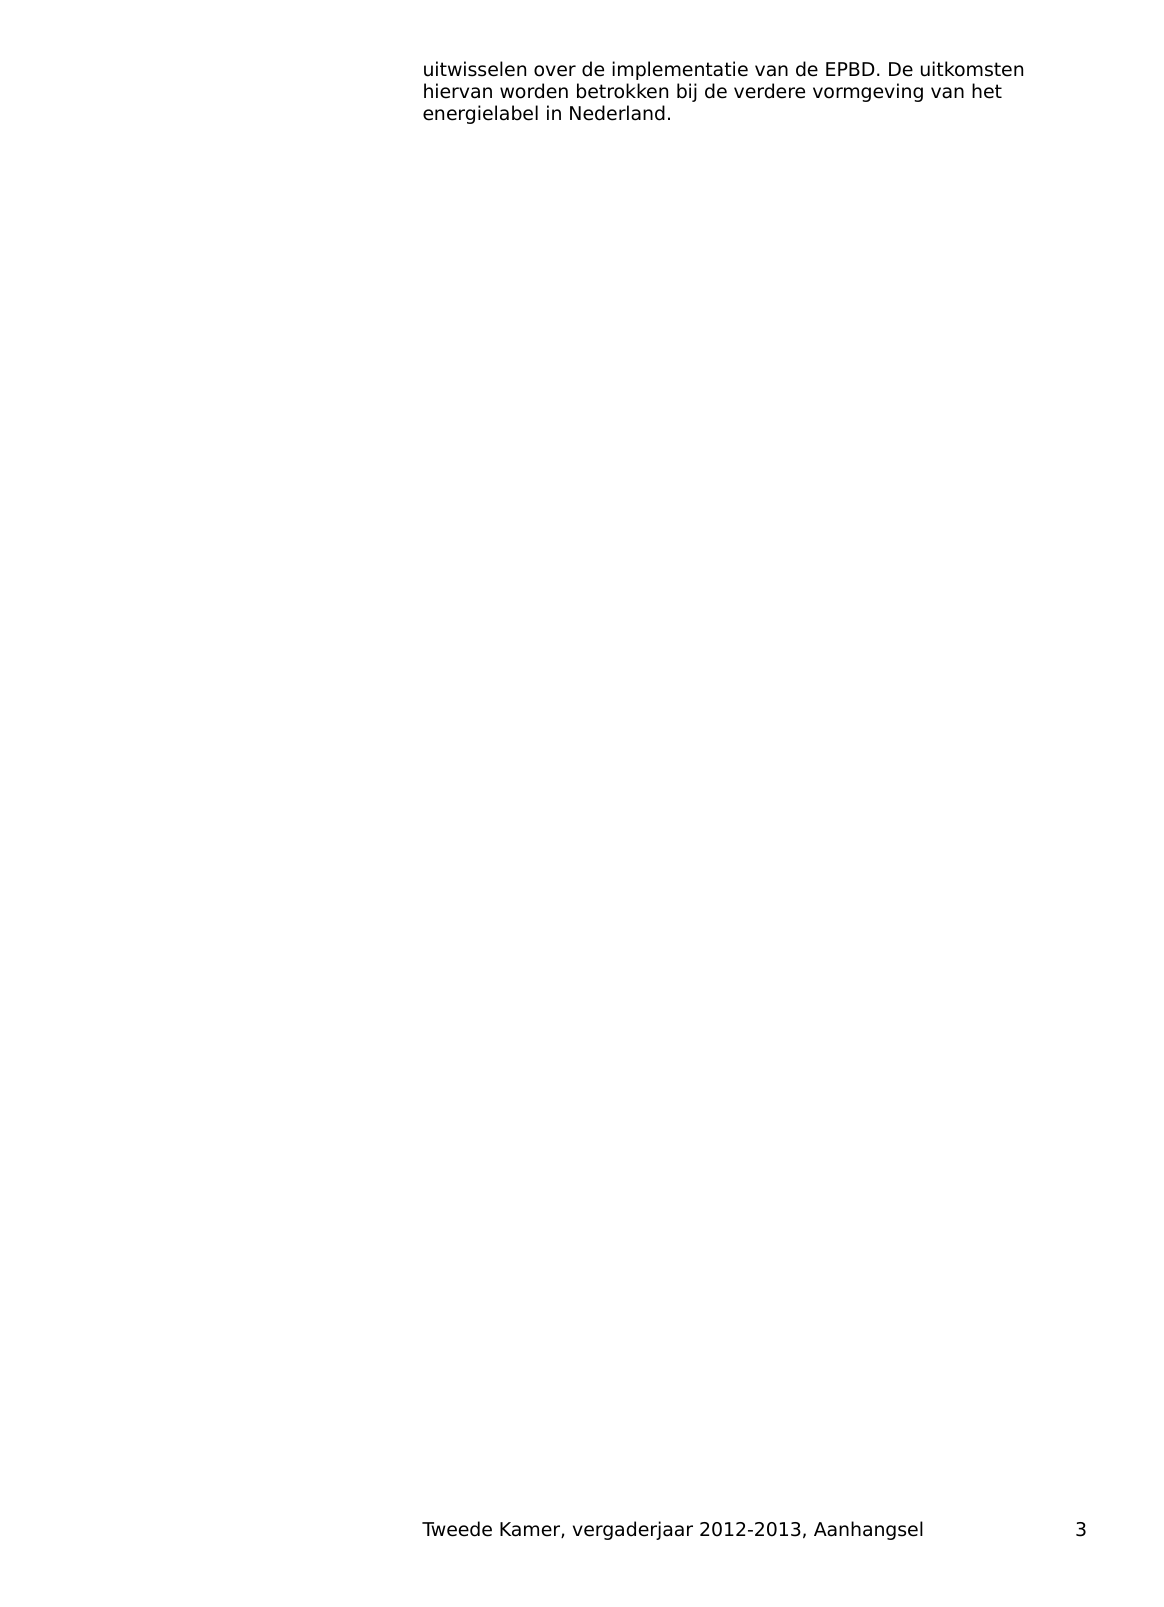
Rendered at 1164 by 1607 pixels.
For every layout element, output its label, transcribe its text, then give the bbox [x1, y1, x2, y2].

text uitwisselen over de implementatie van de EPBD. De uitkomsten hiervan worden betrokken bij de verdere vormgeving van het energielabel in Nederland. [422, 59, 1087, 125]
